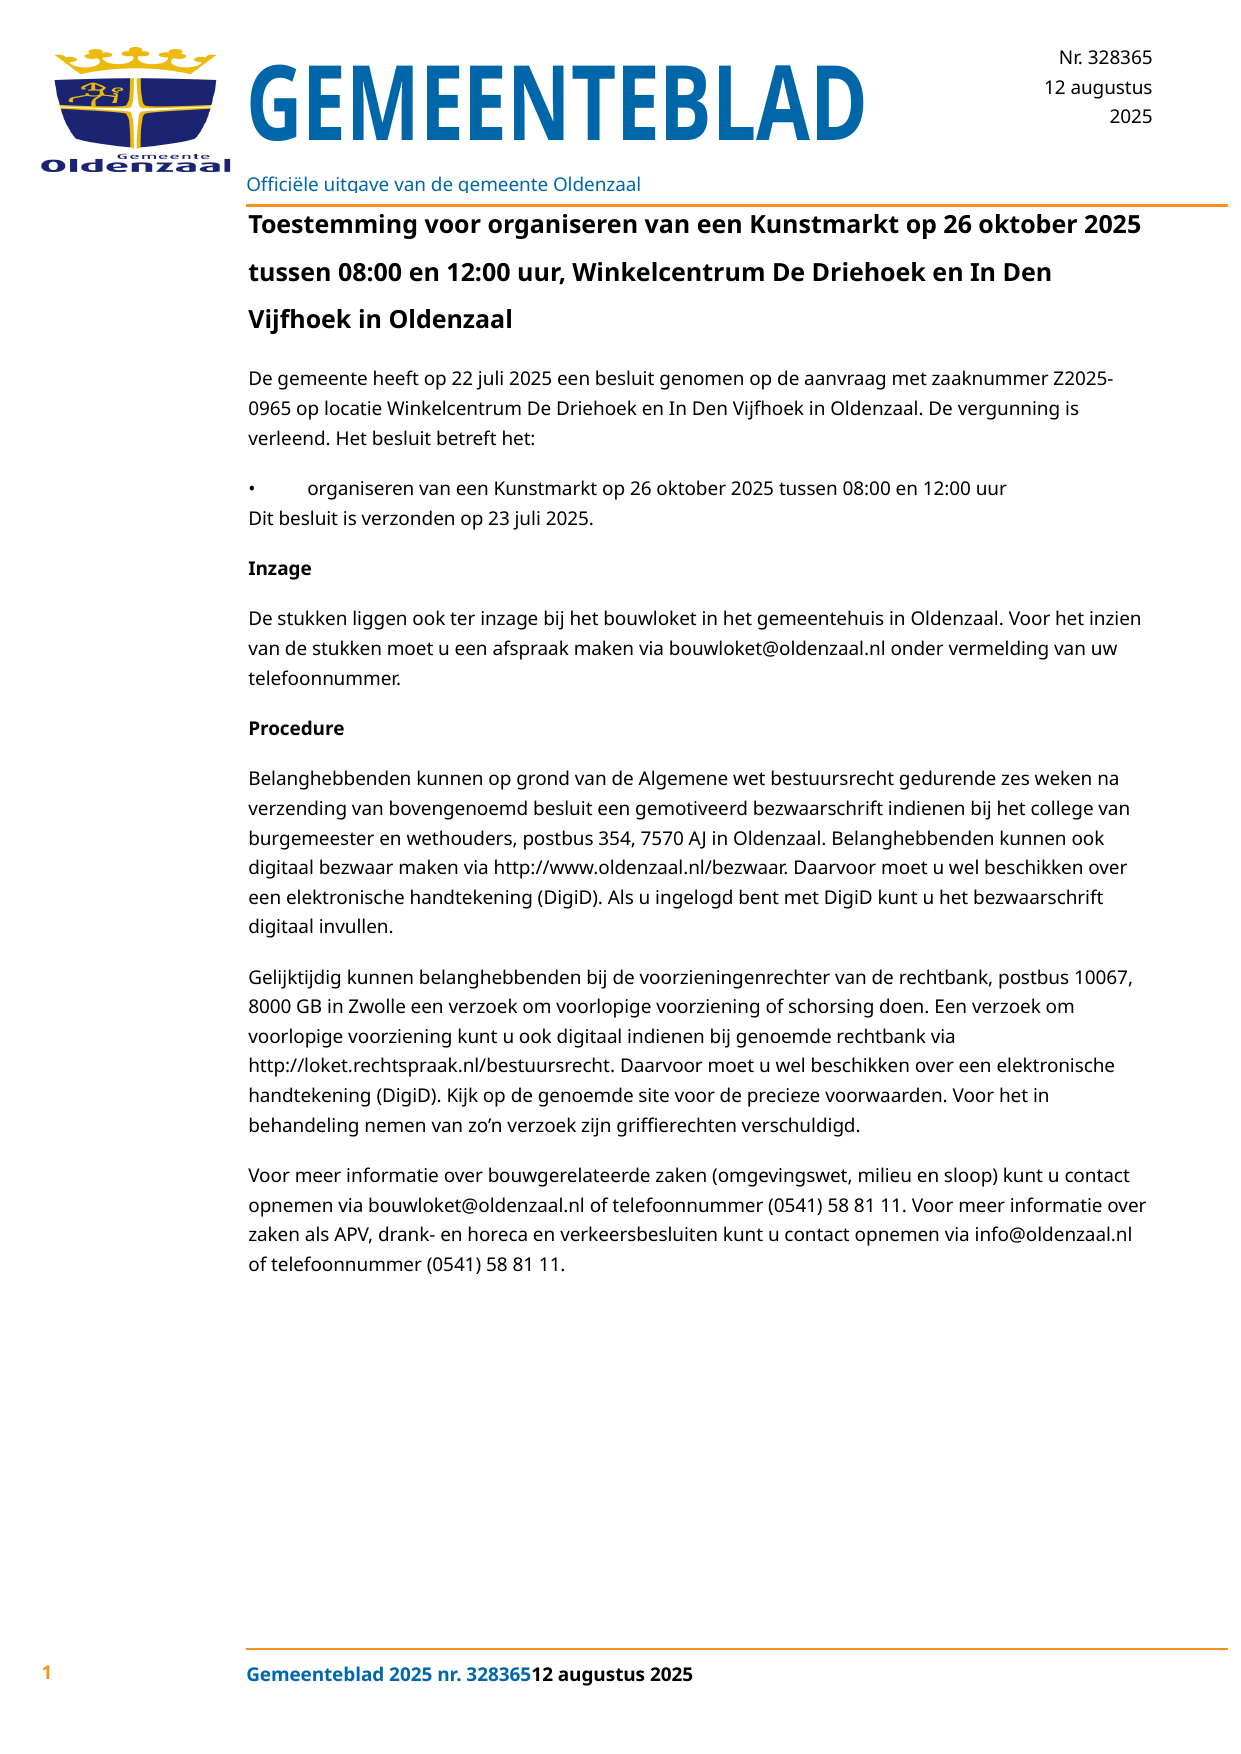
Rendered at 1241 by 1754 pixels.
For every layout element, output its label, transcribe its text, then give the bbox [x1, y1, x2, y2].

text De gemeente heeft op 22 juli 2025 een besluit genomen op de aanvraag met zaaknummer Z2025-0965 op locatie Winkelcentrum De Driehoek en In Den Vijfhoek in Oldenzaal. De vergunning is verleend. Het besluit betreft het: [248, 366, 1152, 450]
text Gelijktijdig kunnen belanghebbenden bij de voorzieningenrechter van de rechtbank, postbus 10067, 8000 GB in Zwolle een verzoek om voorlopige voorziening of schorsing doen. Een verzoek om voorlopige voorziening kunt u ook digitaal indienen bij genoemde rechtbank via http://loket.rechtspraak.nl/bestuursrecht. Daarvoor moet u wel beschikken over een elektronische handtekening (DigiD). Kijk op de genoemde site voor de precieze voorwaarden. Voor het in behandeling nemen van zo’n verzoek zijn griffierechten verschuldigd. [248, 964, 1152, 1137]
text Toestemming voor organiseren van een Kunstmarkt op 26 oktober 2025 tussen 08:00 en 12:00 uur, Winkelcentrum De Driehoek en In Den Vijfhoek in Oldenzaal [248, 207, 1152, 336]
list organiseren van een Kunstmarkt op 26 oktober 2025 tussen 08:00 en 12:00 uur [248, 475, 1152, 501]
text Inzage [248, 555, 1152, 581]
text Procedure [248, 715, 1152, 741]
text De stukken liggen ook ter inzage bij het bouwloket in het gemeentehuis in Oldenzaal. Voor het inzien van de stukken moet u een afspraak maken via bouwloket@oldenzaal.nl onder vermelding van uw telefoonnummer. [248, 606, 1152, 690]
picture [41, 47, 231, 172]
text Voor meer informatie over bouwgerelateerde zaken (omgevingswet, milieu en sloop) kunt u contact opnemen via bouwloket@oldenzaal.nl of telefoonnummer (0541) 58 81 11. Voor meer informatie over zaken als APV, drank- en horeca en verkeersbesluiten kunt u contact opnemen via info@oldenzaal.nl of telefoonnummer (0541) 58 81 11. [248, 1162, 1152, 1277]
text Dit besluit is verzonden op 23 juli 2025. [248, 505, 1152, 530]
text Belanghebbenden kunnen op grond van de Algemene wet bestuursrecht gedurende zes weken na verzending van bovengenoemd besluit een gemotiveerd bezwaarschrift indienen bij het college van burgemeester en wethouders, postbus 354, 7570 AJ in Oldenzaal. Belanghebbenden kunnen ook digitaal bezwaar maken via http://www.oldenzaal.nl/bezwaar. Daarvoor moet u wel beschikken over een elektronische handtekening (DigiD). Als u ingelogd bent met DigiD kunt u het bezwaarschrift digitaal invullen. [248, 766, 1152, 939]
